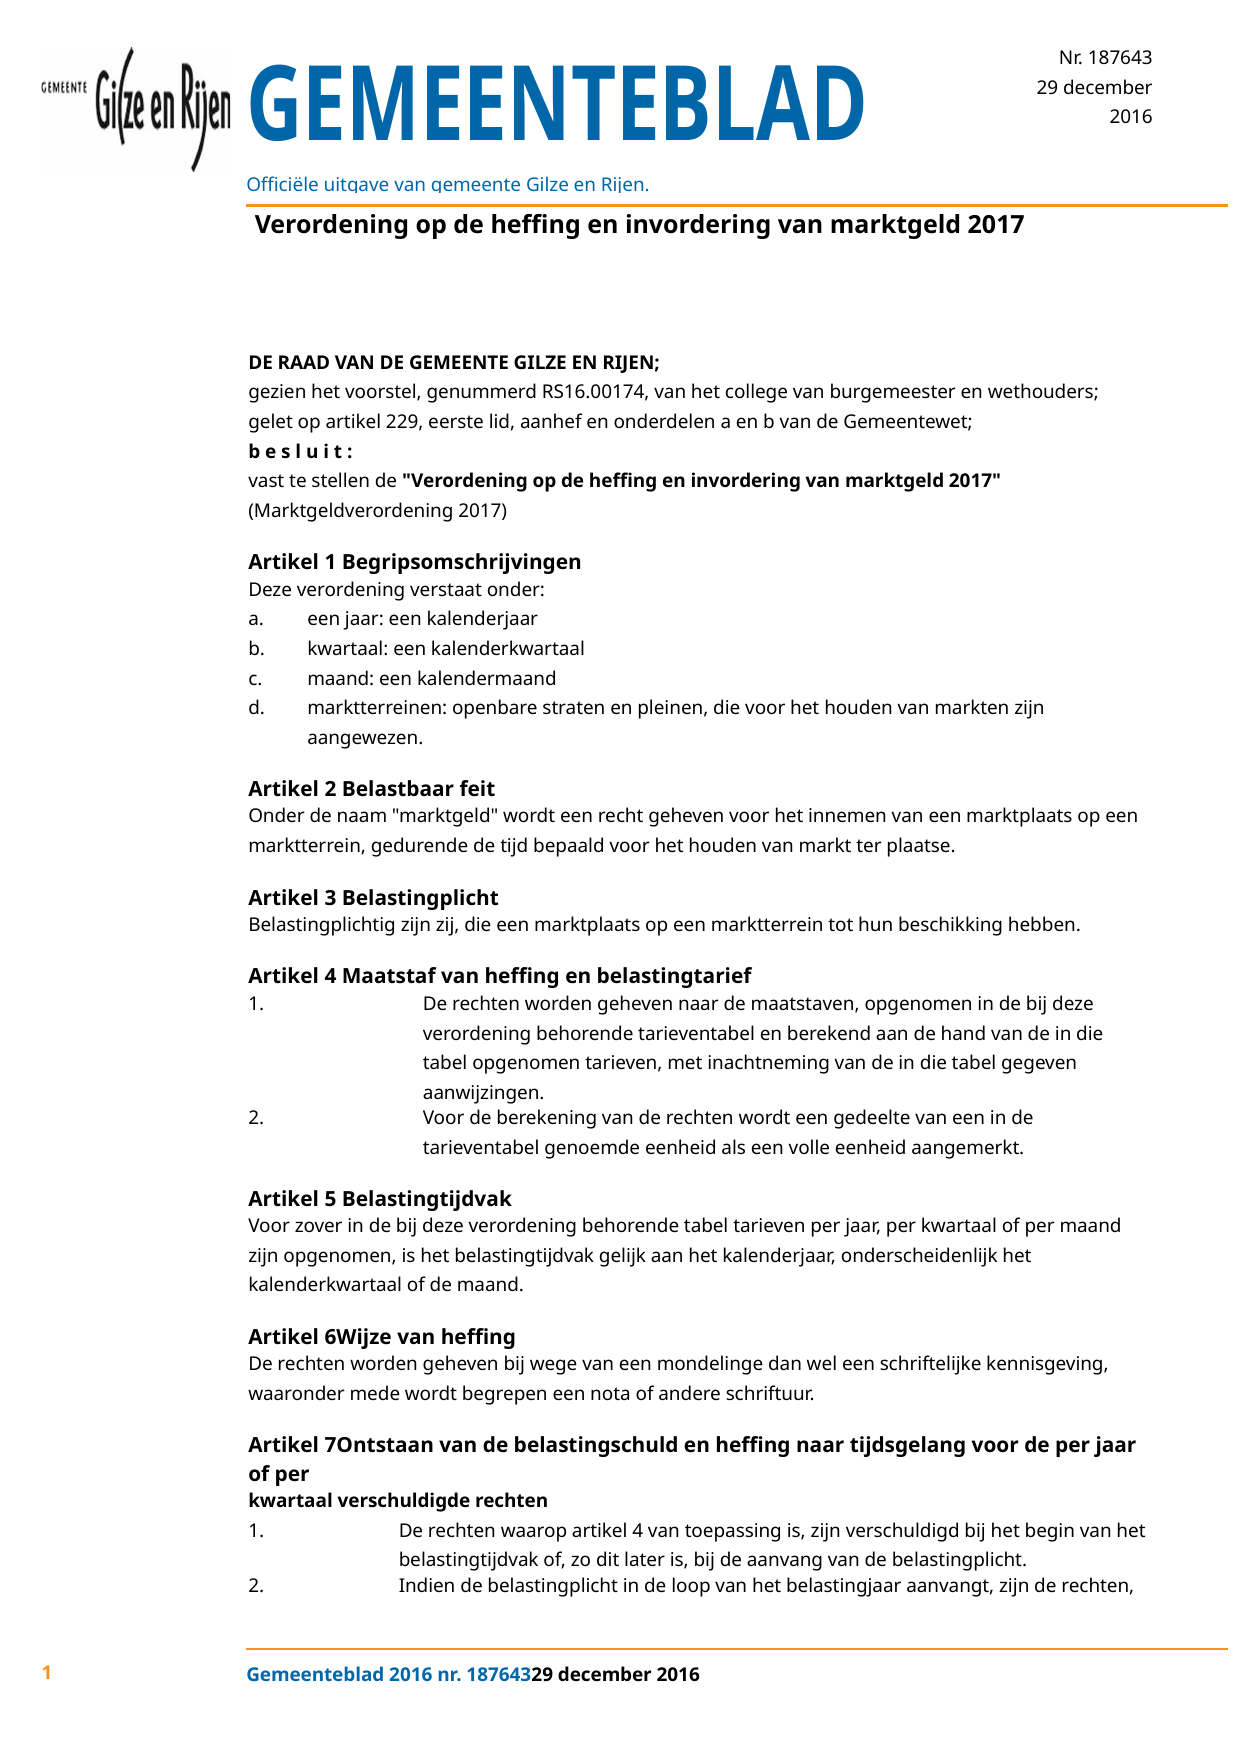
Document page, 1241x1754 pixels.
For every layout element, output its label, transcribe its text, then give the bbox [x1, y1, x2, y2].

text marktterrein, gedurende de tijd bepaald voor het houden van markt ter plaatse. [248, 832, 1152, 858]
table_header De rechten worden geheven naar de maatstaven, opgenomen in de bij deze verordening behorende tarieventabel en berekend aan de hand van de in die tabel opgenomen tarieven, met inachtneming van de in die tabel gegeven aanwijzingen. [423, 990, 1152, 1104]
text Artikel 7Ontstaan van de belastingschuld en heffing naar tijdsgelang voor de per jaar of per [248, 1430, 1152, 1487]
text DE RAAD VAN DE GEMEENTE GILZE EN RIJEN; [248, 349, 1152, 375]
table_cell 2. [248, 1105, 423, 1160]
picture [41, 47, 231, 172]
table_cell Voor de berekening van de rechten wordt een gedeelte van een in de tarieventabel genoemde eenheid als een volle eenheid aangemerkt. [423, 1105, 1152, 1160]
table_header 1. [248, 990, 423, 1104]
text Artikel 2 Belastbaar feit [248, 774, 1152, 803]
list marktterreinen: openbare straten en pleinen, die voor het houden van markten zijn aangewezen. [248, 694, 1152, 749]
text Artikel 4 Maatstaf van heffing en belastingtarief [248, 962, 1152, 990]
text Voor zover in de bij deze verordening behorende tabel tarieven per jaar, per kwartaal of per maand zijn opgenomen, is het belastingtijdvak gelijk aan het kalenderjaar, onderscheidenlijk het kalenderkwartaal of de maand. [248, 1212, 1152, 1297]
text vast te stellen de "Verordening op de heffing en invordering van marktgeld 2017" [248, 467, 1152, 493]
table_header De rechten waarop artikel 4 van toepassing is, zijn verschuldigd bij het begin van het belastingtijdvak of, zo dit later is, bij de aanvang van de belastingplicht. [399, 1517, 1152, 1572]
text kwartaal verschuldigde rechten [248, 1487, 1152, 1513]
text Artikel 6Wijze van heffing [248, 1322, 1152, 1350]
text Artikel 1 Begripsomschrijvingen [248, 547, 1152, 576]
list een jaar: een kalenderjaar [248, 606, 1152, 631]
table_header 1. [248, 1517, 398, 1572]
text De rechten worden geheven bij wege van een mondelinge dan wel een schriftelijke kennisgeving, waaronder mede wordt begrepen een nota of andere schriftuur. [248, 1350, 1152, 1406]
table_cell 2. [248, 1572, 398, 1598]
text Belastingplichtig zijn zij, die een marktplaats op een marktterrein tot hun beschikking hebben. [248, 911, 1152, 937]
text Artikel 3 Belastingplicht [248, 883, 1152, 911]
text gezien het voorstel, genummerd RS16.00174, van het college van burgemeester en wethouders; [248, 379, 1152, 404]
text (Marktgeldverordening 2017) [248, 497, 1152, 523]
text Deze verordening verstaat onder: [248, 576, 1152, 602]
text Verordening op de heffing en invordering van marktgeld 2017 [248, 207, 1152, 241]
text Onder de naam "marktgeld" wordt een recht geheven voor het innemen van een marktplaats op een [248, 803, 1152, 828]
text Artikel 5 Belastingtijdvak [248, 1184, 1152, 1212]
text gelet op artikel 229, eerste lid, aanhef en onderdelen a en b van de Gemeentewet; [248, 408, 1152, 434]
list maand: een kalendermaand [248, 665, 1152, 690]
list kwartaal: een kalenderkwartaal [248, 635, 1152, 661]
table_cell Indien de belastingplicht in de loop van het belastingjaar aanvangt, zijn de rechten, [399, 1572, 1152, 1598]
text b e s l u i t : [248, 438, 1152, 464]
